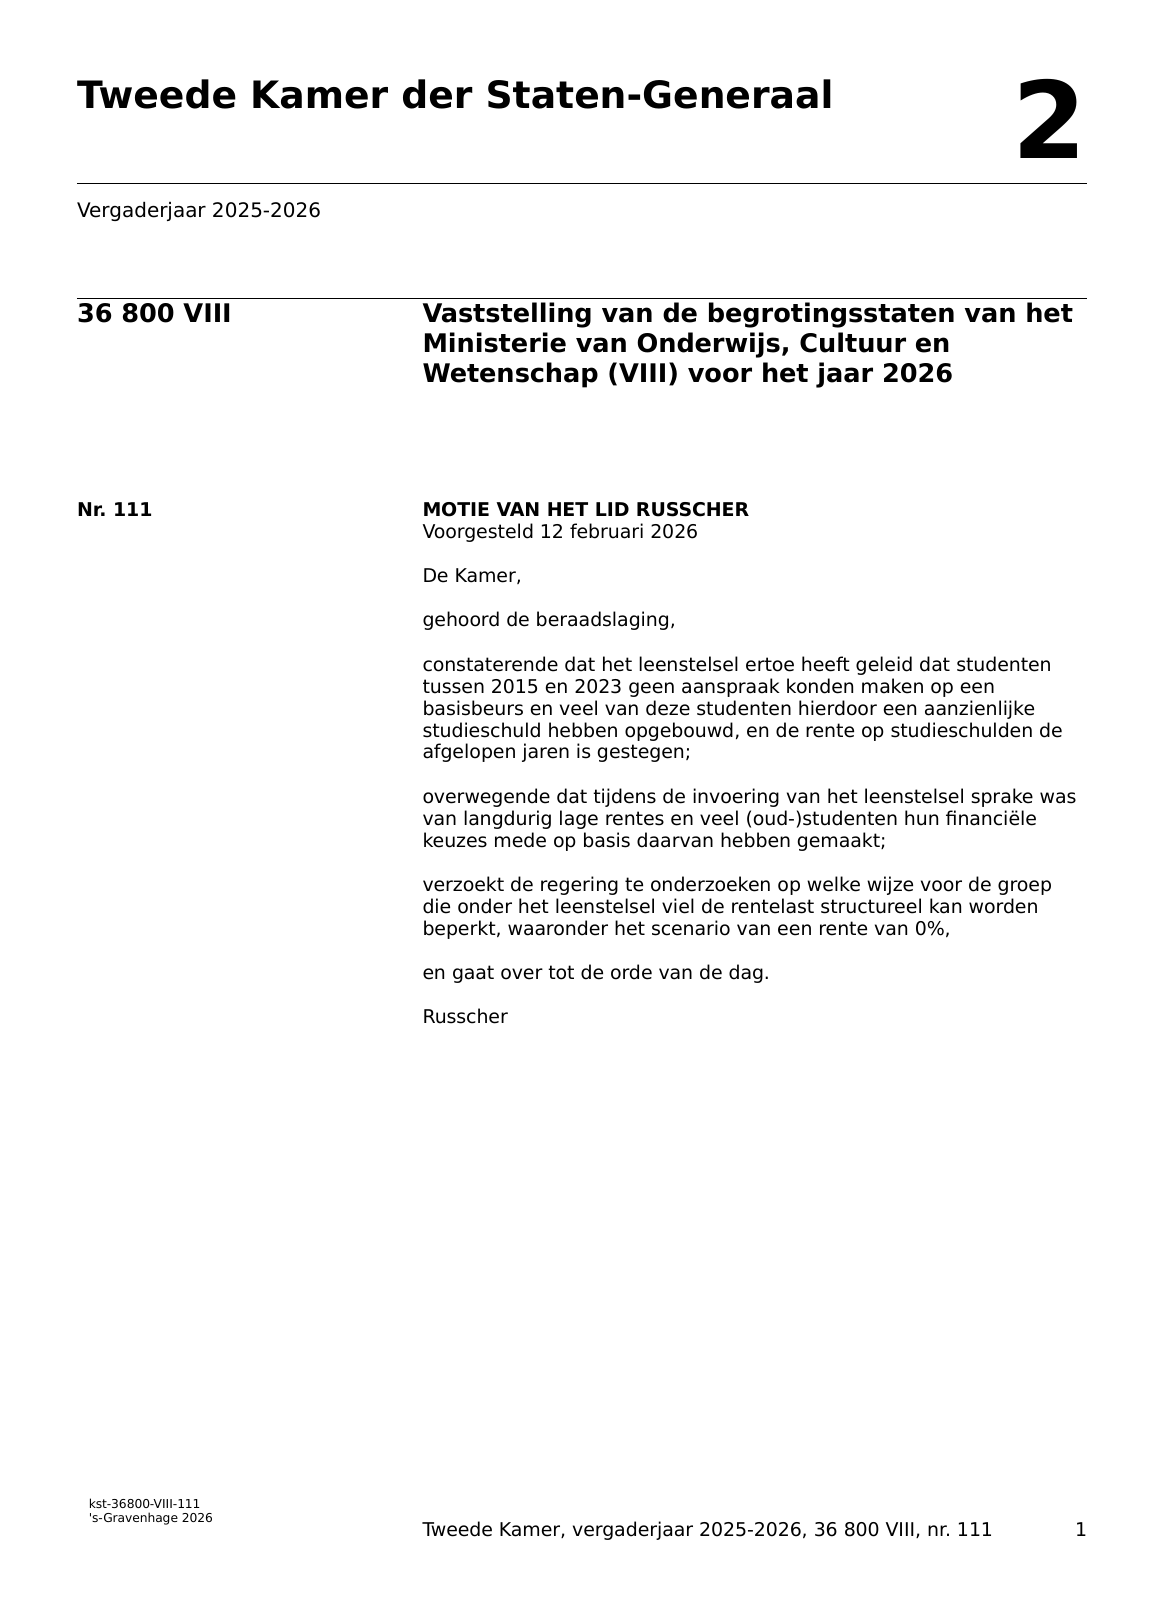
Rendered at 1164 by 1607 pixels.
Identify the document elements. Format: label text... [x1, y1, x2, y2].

text overwegende dat tijdens de invoering van het leenstelsel sprake was van langdurig lage rentes en veel (oud-)studenten hun financiële keuzes mede op basis daarvan hebben gemaakt; [422, 786, 1087, 852]
text constaterende dat het leenstelsel ertoe heeft geleid dat studenten tussen 2015 en 2023 geen aanspraak konden maken op een basisbeurs en veel van deze studenten hierdoor een aanzienlijke studieschuld hebben opgebouwd, en de rente op studieschulden de afgelopen jaren is gestegen; [422, 653, 1087, 763]
text Russcher [422, 1006, 1087, 1028]
text kst-36800-VIII-111 [88, 1497, 323, 1511]
text Voorgesteld 12 februari 2026 [422, 521, 1087, 543]
table_cell Vergaderjaar 2025-2026 [77, 184, 1087, 298]
text gehoord de beraadslaging, [422, 609, 1087, 631]
subtitle Nr. 111 MOTIE VAN HET LID RUSSCHER [77, 499, 1087, 521]
text De Kamer, [422, 565, 1087, 587]
text verzoekt de regering te onderzoeken op welke wijze voor de groep die onder het leenstelsel viel de rentelast structureel kan worden beperkt, waaronder het scenario van een rente van 0%, [422, 874, 1087, 940]
table_header Tweede Kamer der Staten-Generaal [77, 59, 886, 183]
subtitle 36 800 VIII Vaststelling van de begrotingsstaten van het Ministerie van Onderwijs, Cultuur en Wetenschap (VIII) voor het jaar 2026 [77, 299, 1087, 388]
text en gaat over tot de orde van de dag. [422, 962, 1087, 984]
table_header 2 [886, 59, 1087, 183]
text 's-Gravenhage 2026 [88, 1511, 323, 1525]
